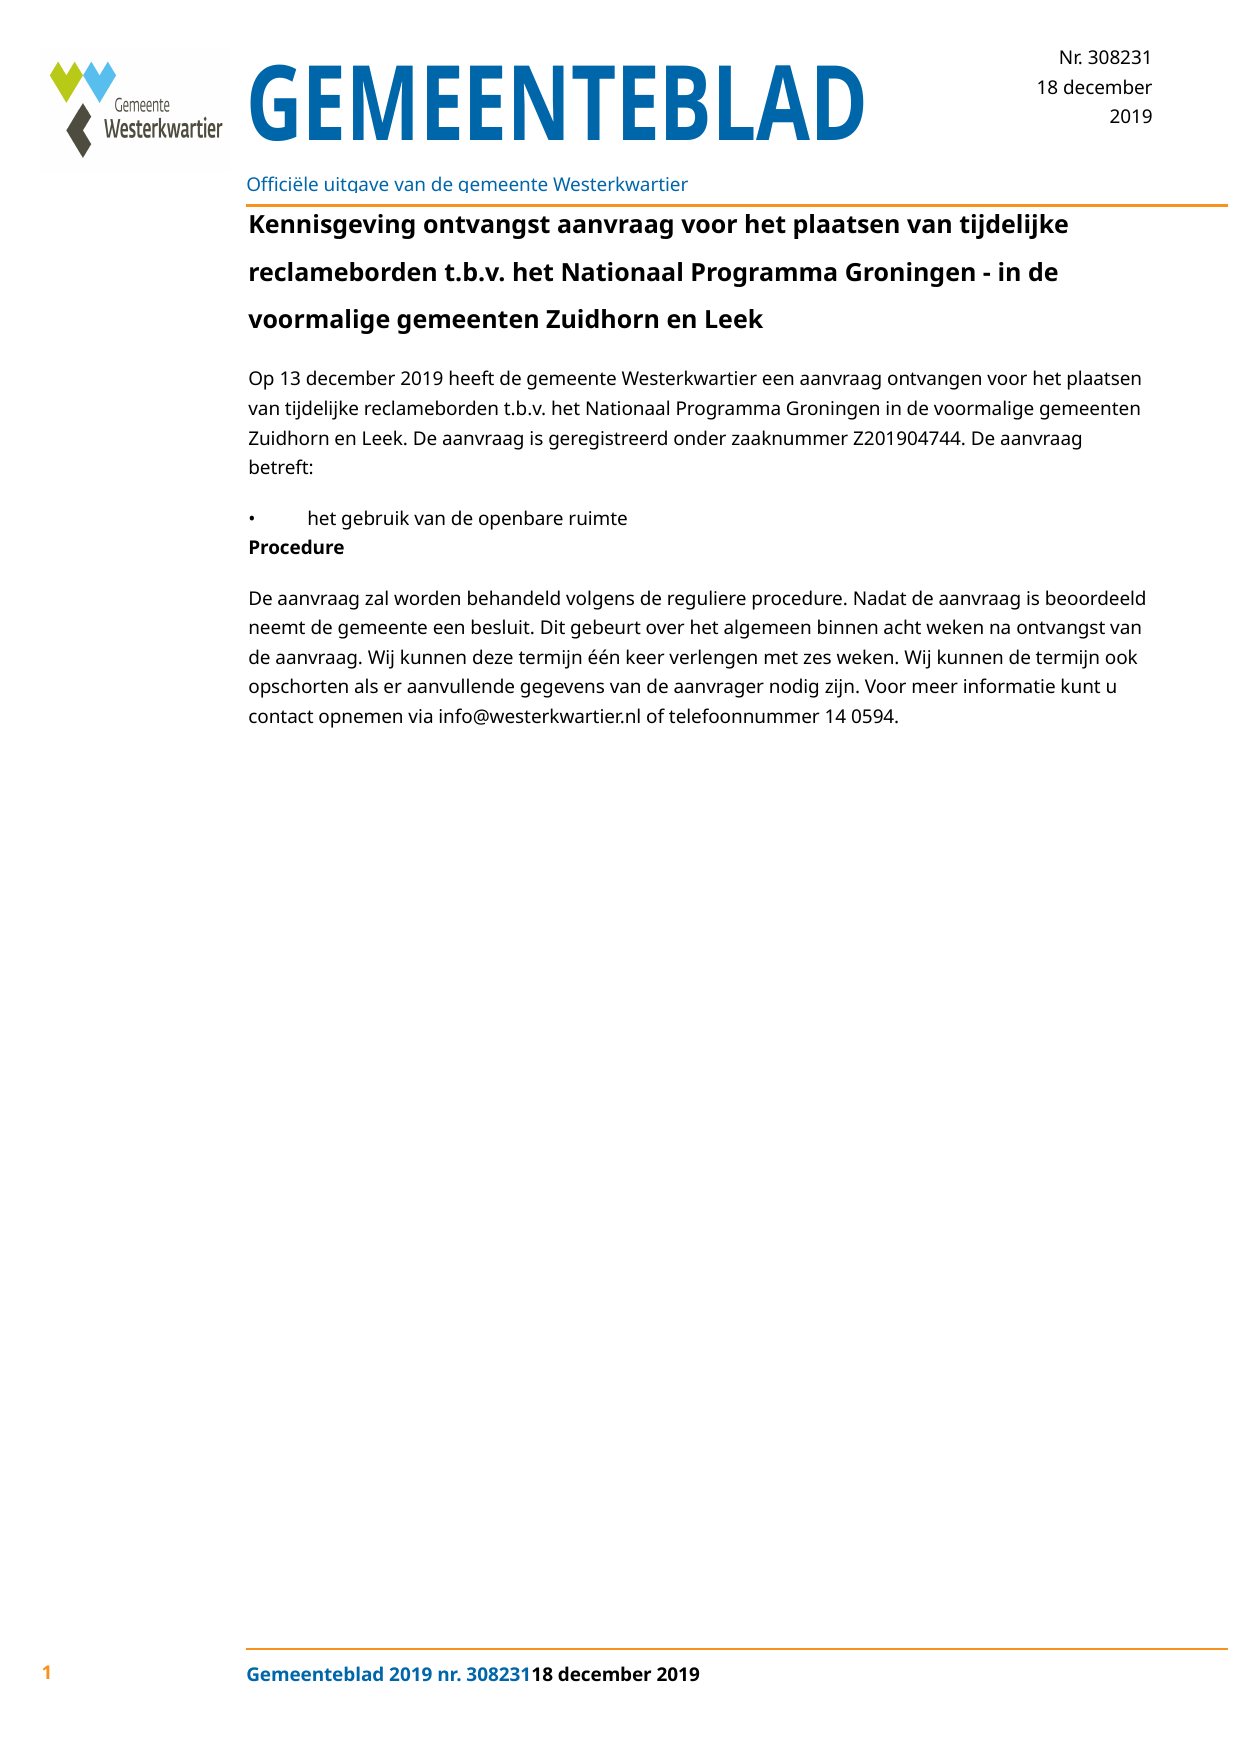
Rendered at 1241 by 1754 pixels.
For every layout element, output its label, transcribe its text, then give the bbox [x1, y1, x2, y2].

list het gebruik van de openbare ruimte [248, 505, 1152, 530]
text Op 13 december 2019 heeft de gemeente Westerkwartier een aanvraag ontvangen voor het plaatsen van tijdelijke reclameborden t.b.v. het Nationaal Programma Groningen in de voormalige gemeenten Zuidhorn en Leek. De aanvraag is geregistreerd onder zaaknummer Z201904744. De aanvraag betreft: [248, 366, 1152, 480]
picture [41, 47, 231, 172]
text De aanvraag zal worden behandeld volgens de reguliere procedure. Nadat de aanvraag is beoordeeld neemt de gemeente een besluit. Dit gebeurt over het algemeen binnen acht weken na ontvangst van de aanvraag. Wij kunnen deze termijn één keer verlengen met zes weken. Wij kunnen de termijn ook opschorten als er aanvullende gegevens van de aanvrager nodig zijn. Voor meer informatie kunt u contact opnemen via info@westerkwartier.nl of telefoonnummer 14 0594. [248, 585, 1152, 729]
text Kennisgeving ontvangst aanvraag voor het plaatsen van tijdelijke reclameborden t.b.v. het Nationaal Programma Groningen - in de voormalige gemeenten Zuidhorn en Leek [248, 207, 1152, 336]
text Procedure [248, 534, 1152, 560]
